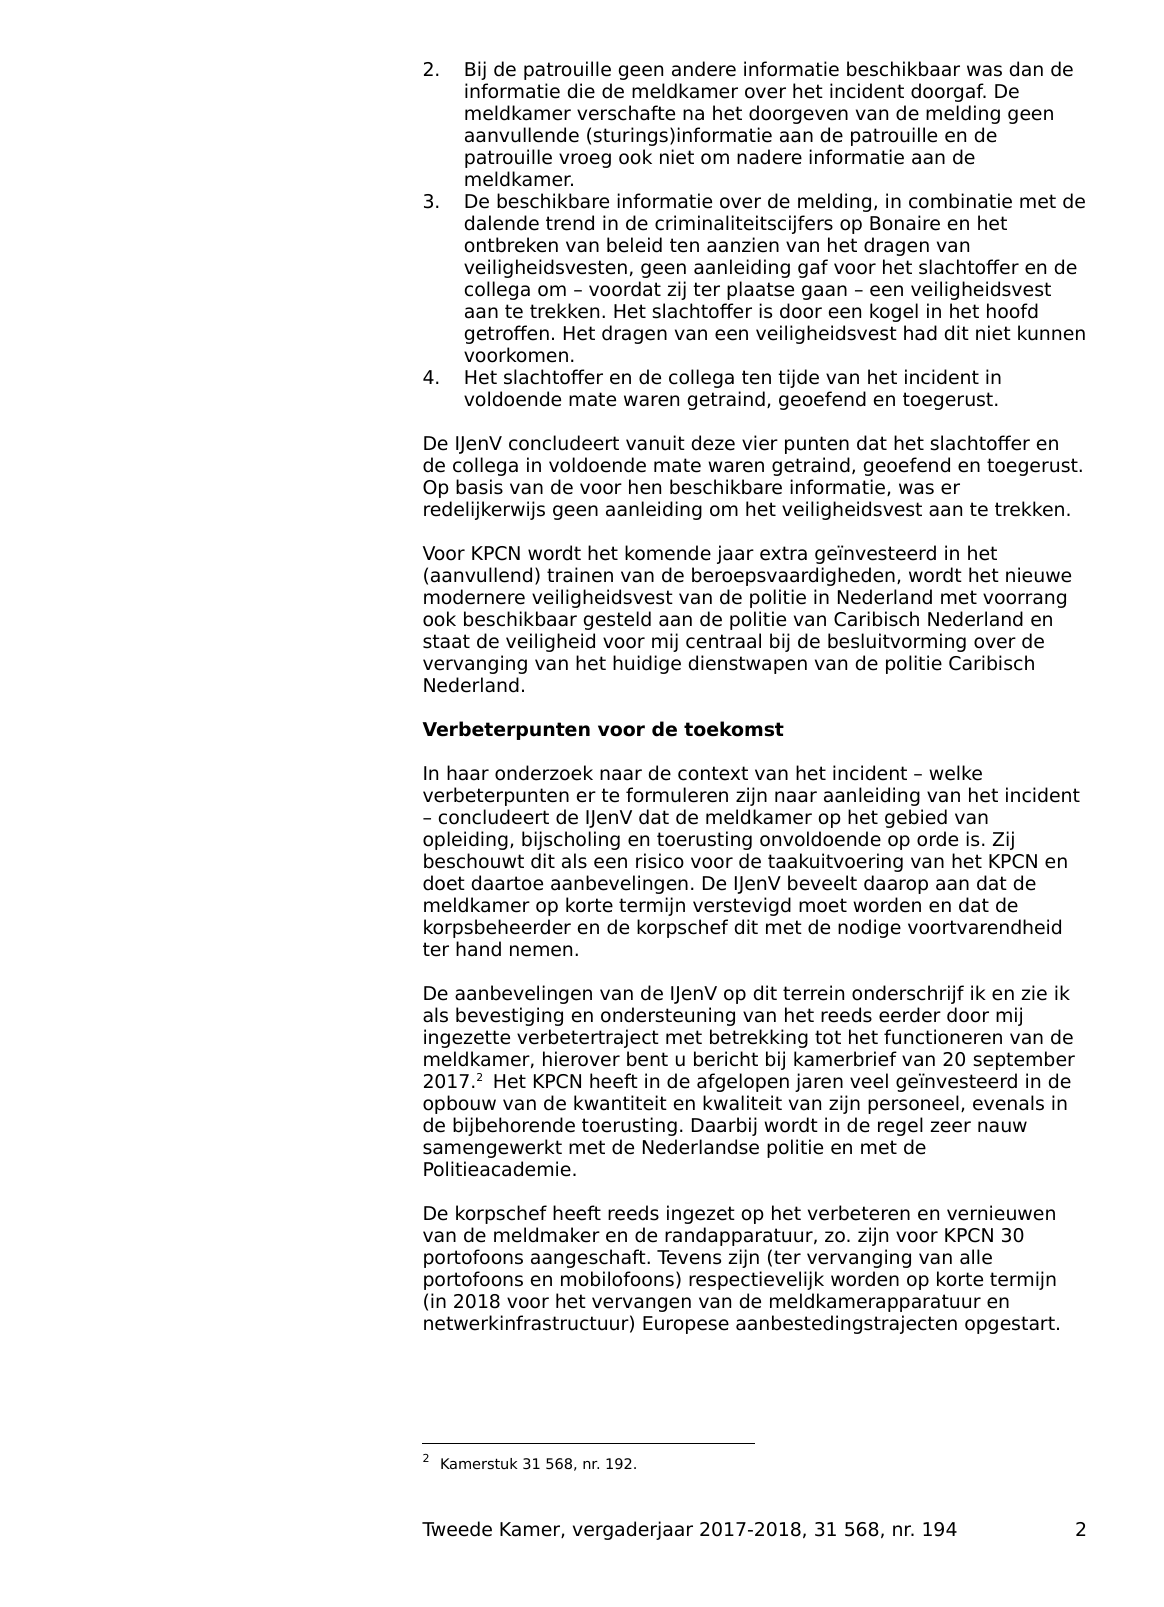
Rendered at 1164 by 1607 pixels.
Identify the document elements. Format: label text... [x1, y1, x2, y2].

text De IJenV concludeert vanuit deze vier punten dat het slachtoffer en de collega in voldoende mate waren getraind, geoefend en toegerust. Op basis van de voor hen beschikbare informatie, was er redelijkerwijs geen aanleiding om het veiligheidsvest aan te trekken. [422, 433, 1087, 521]
text De aanbevelingen van de IJenV op dit terrein onderschrijf ik en zie ik als bevestiging en ondersteuning van het reeds eerder door mij ingezette verbetertraject met betrekking tot het functioneren van de meldkamer, hierover bent u bericht bij kamerbrief van 20 september 2017. Het KPCN heeft in de afgelopen jaren veel geïnvesteerd in de opbouw van de kwantiteit en kwaliteit van zijn personeel, evenals in de bijbehorende toerusting. Daarbij wordt in de regel zeer nauw samengewerkt met de Nederlandse politie en met de Politieacademie. [422, 983, 1087, 1181]
subtitle Verbeterpunten voor de toekomst [422, 719, 1087, 741]
text 3. De beschikbare informatie over de melding, in combinatie met de dalende trend in de criminaliteitscijfers op Bonaire en het ontbreken van beleid ten aanzien van het dragen van veiligheidsvesten, geen aanleiding gaf voor het slachtoffer en de collega om – voordat zij ter plaatse gaan – een veiligheidsvest aan te trekken. Het slachtoffer is door een kogel in het hoofd getroffen. Het dragen van een veiligheidsvest had dit niet kunnen voorkomen. [422, 191, 1087, 367]
text In haar onderzoek naar de context van het incident – welke verbeterpunten er te formuleren zijn naar aanleiding van het incident – concludeert de IJenV dat de meldkamer op het gebied van opleiding, bijscholing en toerusting onvoldoende op orde is. Zij beschouwt dit als een risico voor de taakuitvoering van het KPCN en doet daartoe aanbevelingen. De IJenV beveelt daarop aan dat de meldkamer op korte termijn verstevigd moet worden en dat de korpsbeheerder en de korpschef dit met de nodige voortvarendheid ter hand nemen. [422, 763, 1087, 961]
text Kamerstuk 31 568, nr. 192. [422, 1452, 1087, 1474]
text 4. Het slachtoffer en de collega ten tijde van het incident in voldoende mate waren getraind, geoefend en toegerust. [422, 367, 1087, 411]
text Voor KPCN wordt het komende jaar extra geïnvesteerd in het (aanvullend) trainen van de beroepsvaardigheden, wordt het nieuwe modernere veiligheidsvest van de politie in Nederland met voorrang ook beschikbaar gesteld aan de politie van Caribisch Nederland en staat de veiligheid voor mij centraal bij de besluitvorming over de vervanging van het huidige dienstwapen van de politie Caribisch Nederland. [422, 543, 1087, 697]
text De korpschef heeft reeds ingezet op het verbeteren en vernieuwen van de meldmaker en de randapparatuur, zo. zijn voor KPCN 30 portofoons aangeschaft. Tevens zijn (ter vervanging van alle portofoons en mobilofoons) respectievelijk worden op korte termijn (in 2018 voor het vervangen van de meldkamerapparatuur en netwerkinfrastructuur) Europese aanbestedingstrajecten opgestart. [422, 1203, 1087, 1335]
text 2. Bij de patrouille geen andere informatie beschikbaar was dan de informatie die de meldkamer over het incident doorgaf. De meldkamer verschafte na het doorgeven van de melding geen aanvullende (sturings)informatie aan de patrouille en de patrouille vroeg ook niet om nadere informatie aan de meldkamer. [422, 59, 1087, 191]
